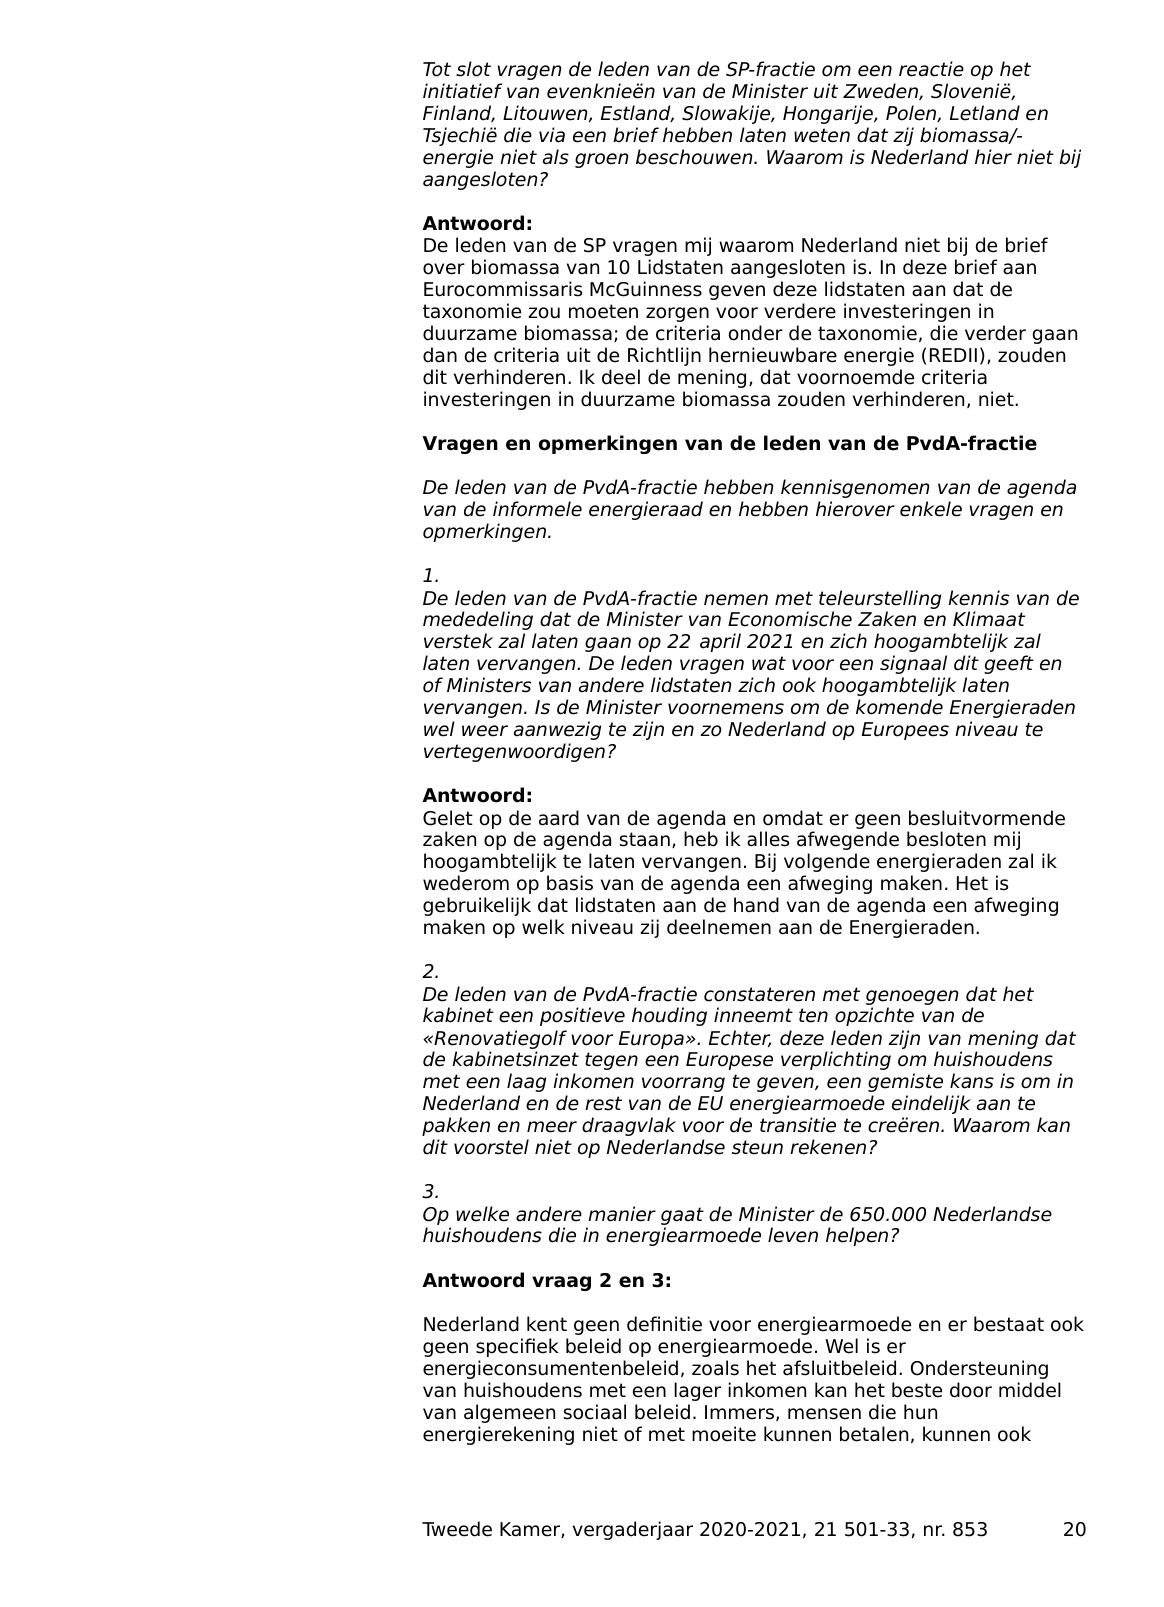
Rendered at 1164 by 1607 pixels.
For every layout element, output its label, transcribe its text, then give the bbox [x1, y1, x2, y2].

text 2. [422, 961, 1087, 983]
subtitle Vragen en opmerkingen van de leden van de PvdA-fractie [422, 433, 1087, 455]
subtitle Antwoord: [422, 785, 1087, 807]
text Tot slot vragen de leden van de SP-fractie om een reactie op het initiatief van evenknieën van de Minister uit Zweden, Slovenië, Finland, Litouwen, Estland, Slowakije, Hongarije, Polen, Letland en Tsjechië die via een brief hebben laten weten dat zij biomassa/-energie niet als groen beschouwen. Waarom is Nederland hier niet bij aangesloten? [422, 59, 1087, 191]
text Op welke andere manier gaat de Minister de 650.000 Nederlandse huishoudens die in energiearmoede leven helpen? [422, 1203, 1087, 1247]
text De leden van de SP vragen mij waarom Nederland niet bij de brief over biomassa van 10 Lidstaten aangesloten is. In deze brief aan Eurocommissaris McGuinness geven deze lidstaten aan dat de taxonomie zou moeten zorgen voor verdere investeringen in duurzame biomassa; de criteria onder de taxonomie, die verder gaan dan de criteria uit de Richtlijn hernieuwbare energie (REDII), zouden dit verhinderen. Ik deel de mening, dat voornoemde criteria investeringen in duurzame biomassa zouden verhinderen, niet. [422, 235, 1087, 411]
text De leden van de PvdA-fractie constateren met genoegen dat het kabinet een positieve houding inneemt ten opzichte van de «Renovatiegolf voor Europa». Echter, deze leden zijn van mening dat de kabinetsinzet tegen een Europese verplichting om huishoudens met een laag inkomen voorrang te geven, een gemiste kans is om in Nederland en de rest van de EU energiearmoede eindelijk aan te pakken en meer draagvlak voor de transitie te creëren. Waarom kan dit voorstel niet op Nederlandse steun rekenen? [422, 983, 1087, 1159]
text 1. [422, 565, 1087, 587]
text Gelet op de aard van de agenda en omdat er geen besluitvormende zaken op de agenda staan, heb ik alles afwegende besloten mij hoogambtelijk te laten vervangen. Bij volgende energieraden zal ik wederom op basis van de agenda een afweging maken. Het is gebruikelijk dat lidstaten aan de hand van de agenda een afweging maken op welk niveau zij deelnemen aan de Energieraden. [422, 807, 1087, 939]
text 3. [422, 1181, 1087, 1203]
subtitle Antwoord vraag 2 en 3: [422, 1269, 1087, 1292]
subtitle Antwoord: [422, 213, 1087, 235]
text De leden van de PvdA-fractie hebben kennisgenomen van de agenda van de informele energieraad en hebben hierover enkele vragen en opmerkingen. [422, 477, 1087, 543]
text De leden van de PvdA-fractie nemen met teleurstelling kennis van de mededeling dat de Minister van Economische Zaken en Klimaat verstek zal laten gaan op 22 april 2021 en zich hoogambtelijk zal laten vervangen. De leden vragen wat voor een signaal dit geeft en of Ministers van andere lidstaten zich ook hoogambtelijk laten vervangen. Is de Minister voornemens om de komende Energieraden wel weer aanwezig te zijn en zo Nederland op Europees niveau te vertegenwoordigen? [422, 587, 1087, 763]
text Nederland kent geen definitie voor energiearmoede en er bestaat ook geen specifiek beleid op energiearmoede. Wel is er energieconsumentenbeleid, zoals het afsluitbeleid. Ondersteuning van huishoudens met een lager inkomen kan het beste door middel van algemeen sociaal beleid. Immers, mensen die hun energierekening niet of met moeite kunnen betalen, kunnen ook [422, 1314, 1087, 1446]
